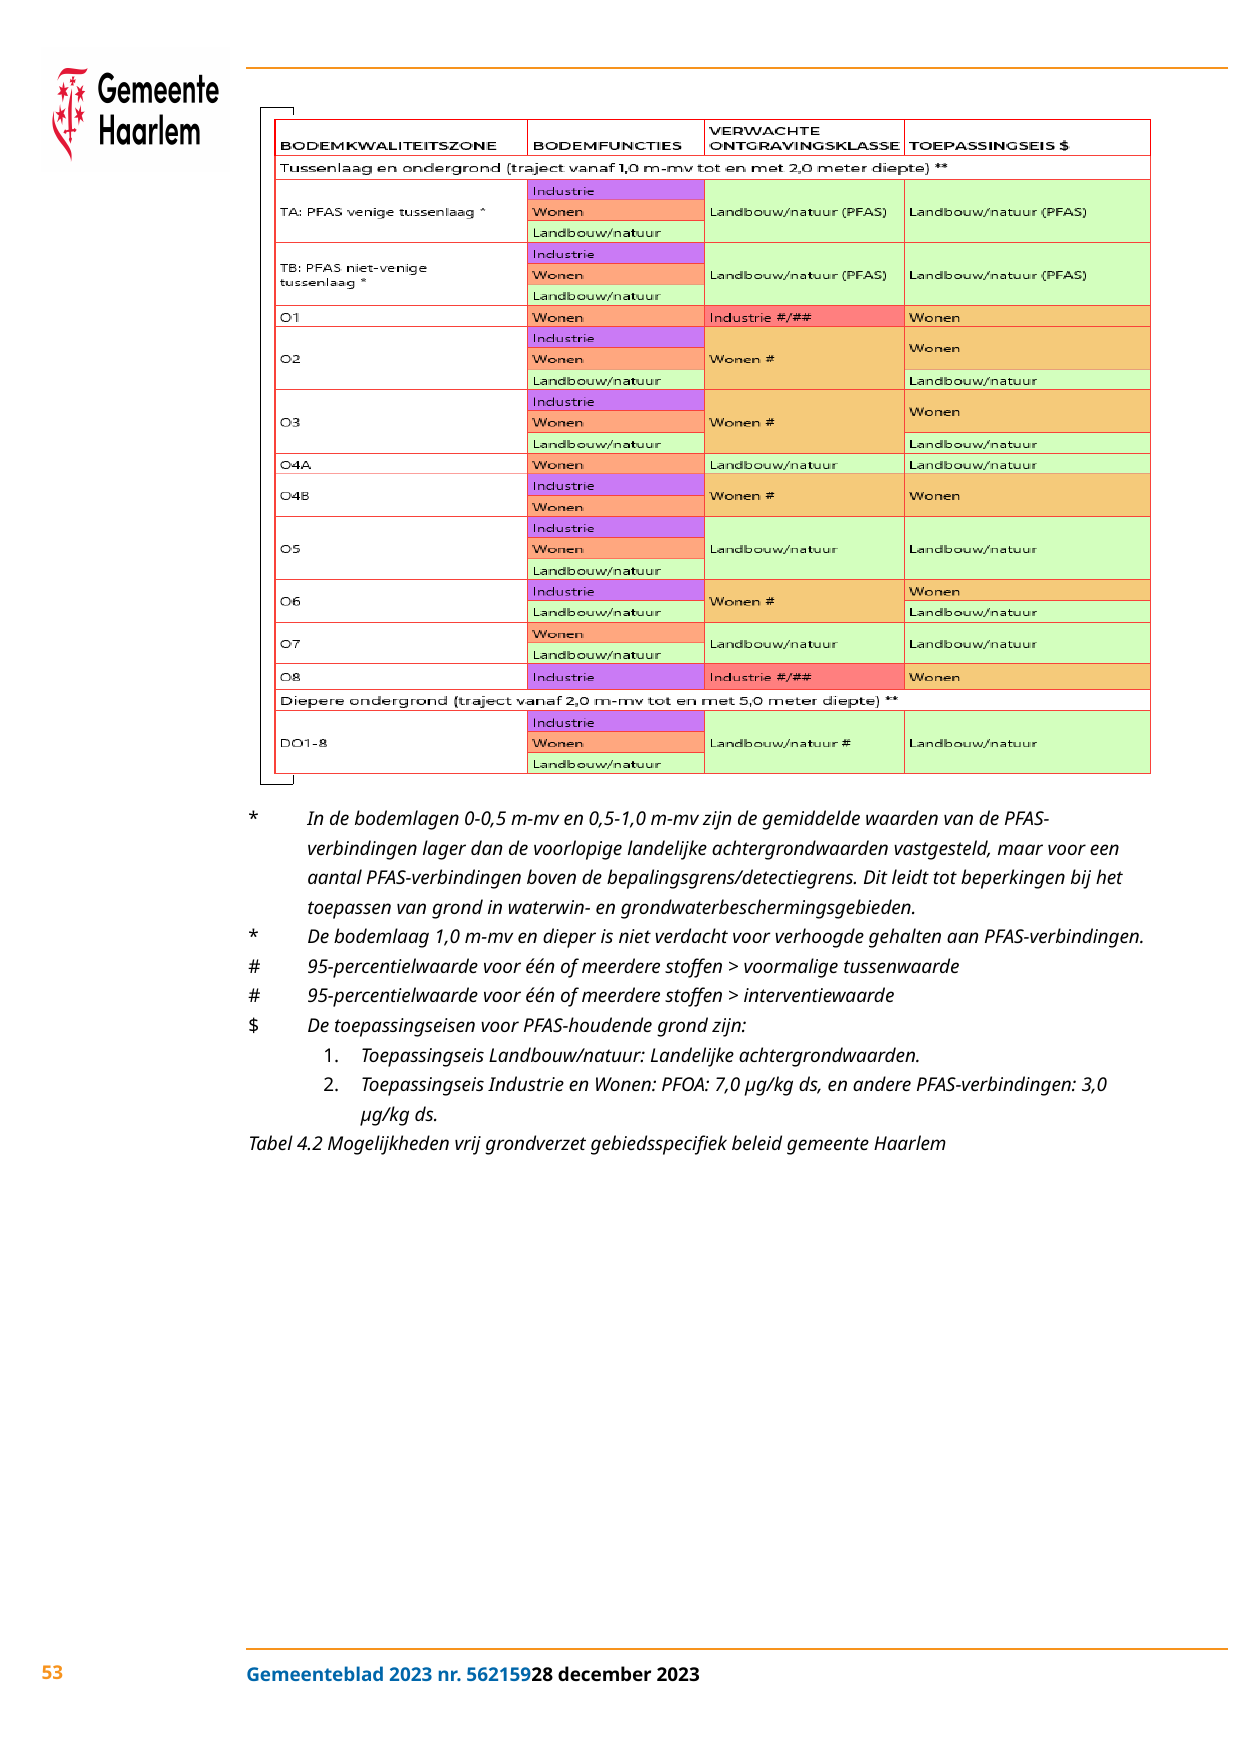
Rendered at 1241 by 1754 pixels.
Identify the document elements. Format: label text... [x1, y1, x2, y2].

list 95-percentielwaarde voor één of meerdere stoffen > interventiewaarde [248, 983, 1152, 1008]
list Toepassingseis Industrie en Wonen: PFOA: 7,0 µg/kg ds, en andere PFAS-verbindingen: 3,0 µg/kg ds. [323, 1071, 1152, 1127]
list De toepassingseisen voor PFAS-houdende grond zijn: [248, 1012, 1152, 1038]
list In de bodemlagen 0-0,5 m-mv en 0,5-1,0 m-mv zijn de gemiddelde waarden van de PFAS-verbindingen lager dan de voorlopige landelijke achtergrondwaarden vastgesteld, maar voor een aantal PFAS-verbindingen boven de bepalingsgrens/detectiegrens. Dit leidt tot beperkingen bij het toepassen van grond in waterwin- en grondwaterbeschermingsgebieden. [248, 805, 1152, 919]
list De bodemlaag 1,0 m-mv en dieper is niet verdacht voor verhoogde gehalten aan PFAS-verbindingen. [248, 923, 1152, 949]
list 95-percentielwaarde voor één of meerdere stoffen > voormalige tussenwaarde [248, 953, 1152, 979]
picture [41, 47, 231, 172]
text Tabel 4.2 Mogelijkheden vrij grondverzet gebiedsspecifiek beleid gemeente Haarlem [248, 1131, 1152, 1156]
picture [268, 115, 1173, 775]
list Toepassingseis Landbouw/natuur: Landelijke achtergrondwaarden. [323, 1042, 1152, 1067]
